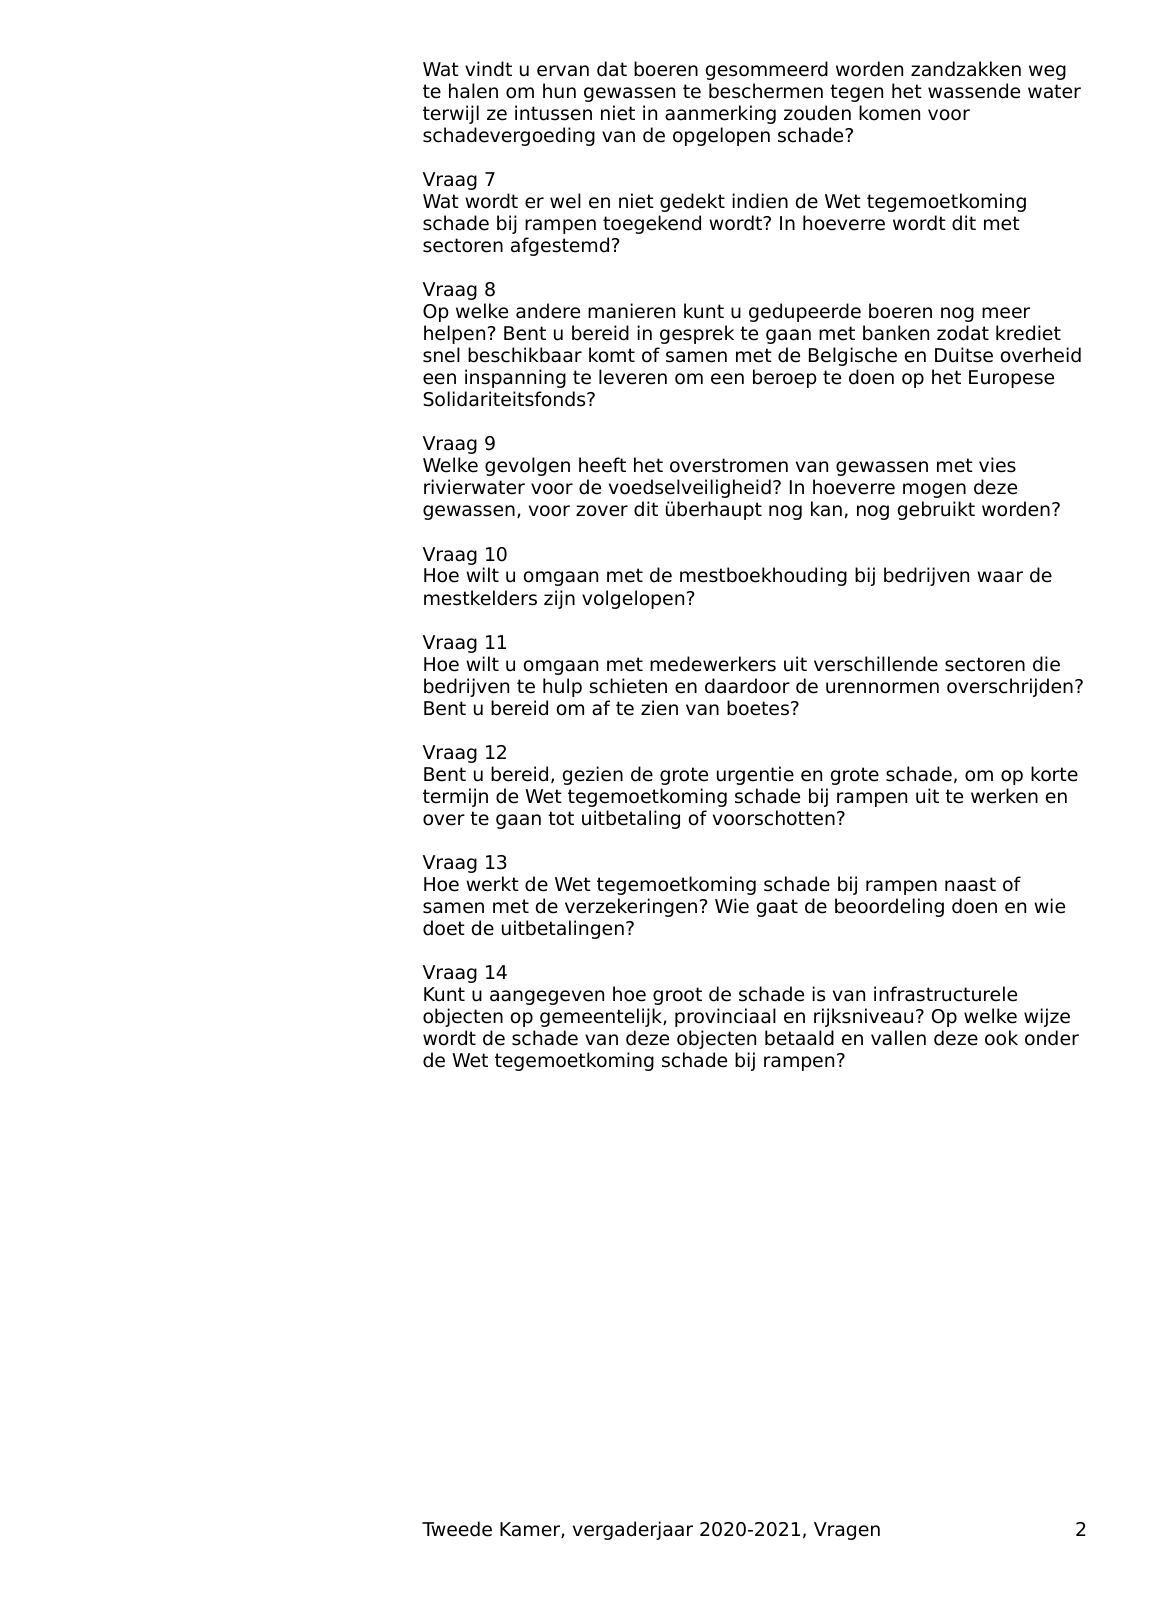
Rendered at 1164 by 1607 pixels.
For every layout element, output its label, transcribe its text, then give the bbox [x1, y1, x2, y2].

text Vraag 12 [422, 742, 1087, 764]
text Vraag 8 [422, 279, 1087, 301]
text Vraag 13 [422, 852, 1087, 874]
text Wat vindt u ervan dat boeren gesommeerd worden zandzakken weg te halen om hun gewassen te beschermen tegen het wassende water terwijl ze intussen niet in aanmerking zouden komen voor schadevergoeding van de opgelopen schade? [422, 59, 1087, 147]
text Bent u bereid, gezien de grote urgentie en grote schade, om op korte termijn de Wet tegemoetkoming schade bij rampen uit te werken en over te gaan tot uitbetaling of voorschotten? [422, 764, 1087, 829]
text Hoe wilt u omgaan met medewerkers uit verschillende sectoren die bedrijven te hulp schieten en daardoor de urennormen overschrijden? Bent u bereid om af te zien van boetes? [422, 653, 1087, 719]
text Vraag 7 [422, 169, 1087, 191]
text Wat wordt er wel en niet gedekt indien de Wet tegemoetkoming schade bij rampen toegekend wordt? In hoeverre wordt dit met sectoren afgestemd? [422, 191, 1087, 257]
text Kunt u aangegeven hoe groot de schade is van infrastructurele objecten op gemeentelijk, provinciaal en rijksniveau? Op welke wijze wordt de schade van deze objecten betaald en vallen deze ook onder de Wet tegemoetkoming schade bij rampen? [422, 984, 1087, 1072]
text Vraag 14 [422, 962, 1087, 984]
text Op welke andere manieren kunt u gedupeerde boeren nog meer helpen? Bent u bereid in gesprek te gaan met banken zodat krediet snel beschikbaar komt of samen met de Belgische en Duitse overheid een inspanning te leveren om een beroep te doen op het Europese Solidariteitsfonds? [422, 301, 1087, 411]
text Vraag 10 [422, 543, 1087, 565]
text Vraag 11 [422, 632, 1087, 653]
text Vraag 9 [422, 433, 1087, 455]
text Welke gevolgen heeft het overstromen van gewassen met vies rivierwater voor de voedselveiligheid? In hoeverre mogen deze gewassen, voor zover dit überhaupt nog kan, nog gebruikt worden? [422, 455, 1087, 521]
text Hoe werkt de Wet tegemoetkoming schade bij rampen naast of samen met de verzekeringen? Wie gaat de beoordeling doen en wie doet de uitbetalingen? [422, 874, 1087, 940]
text Hoe wilt u omgaan met de mestboekhouding bij bedrijven waar de mestkelders zijn volgelopen? [422, 565, 1087, 609]
